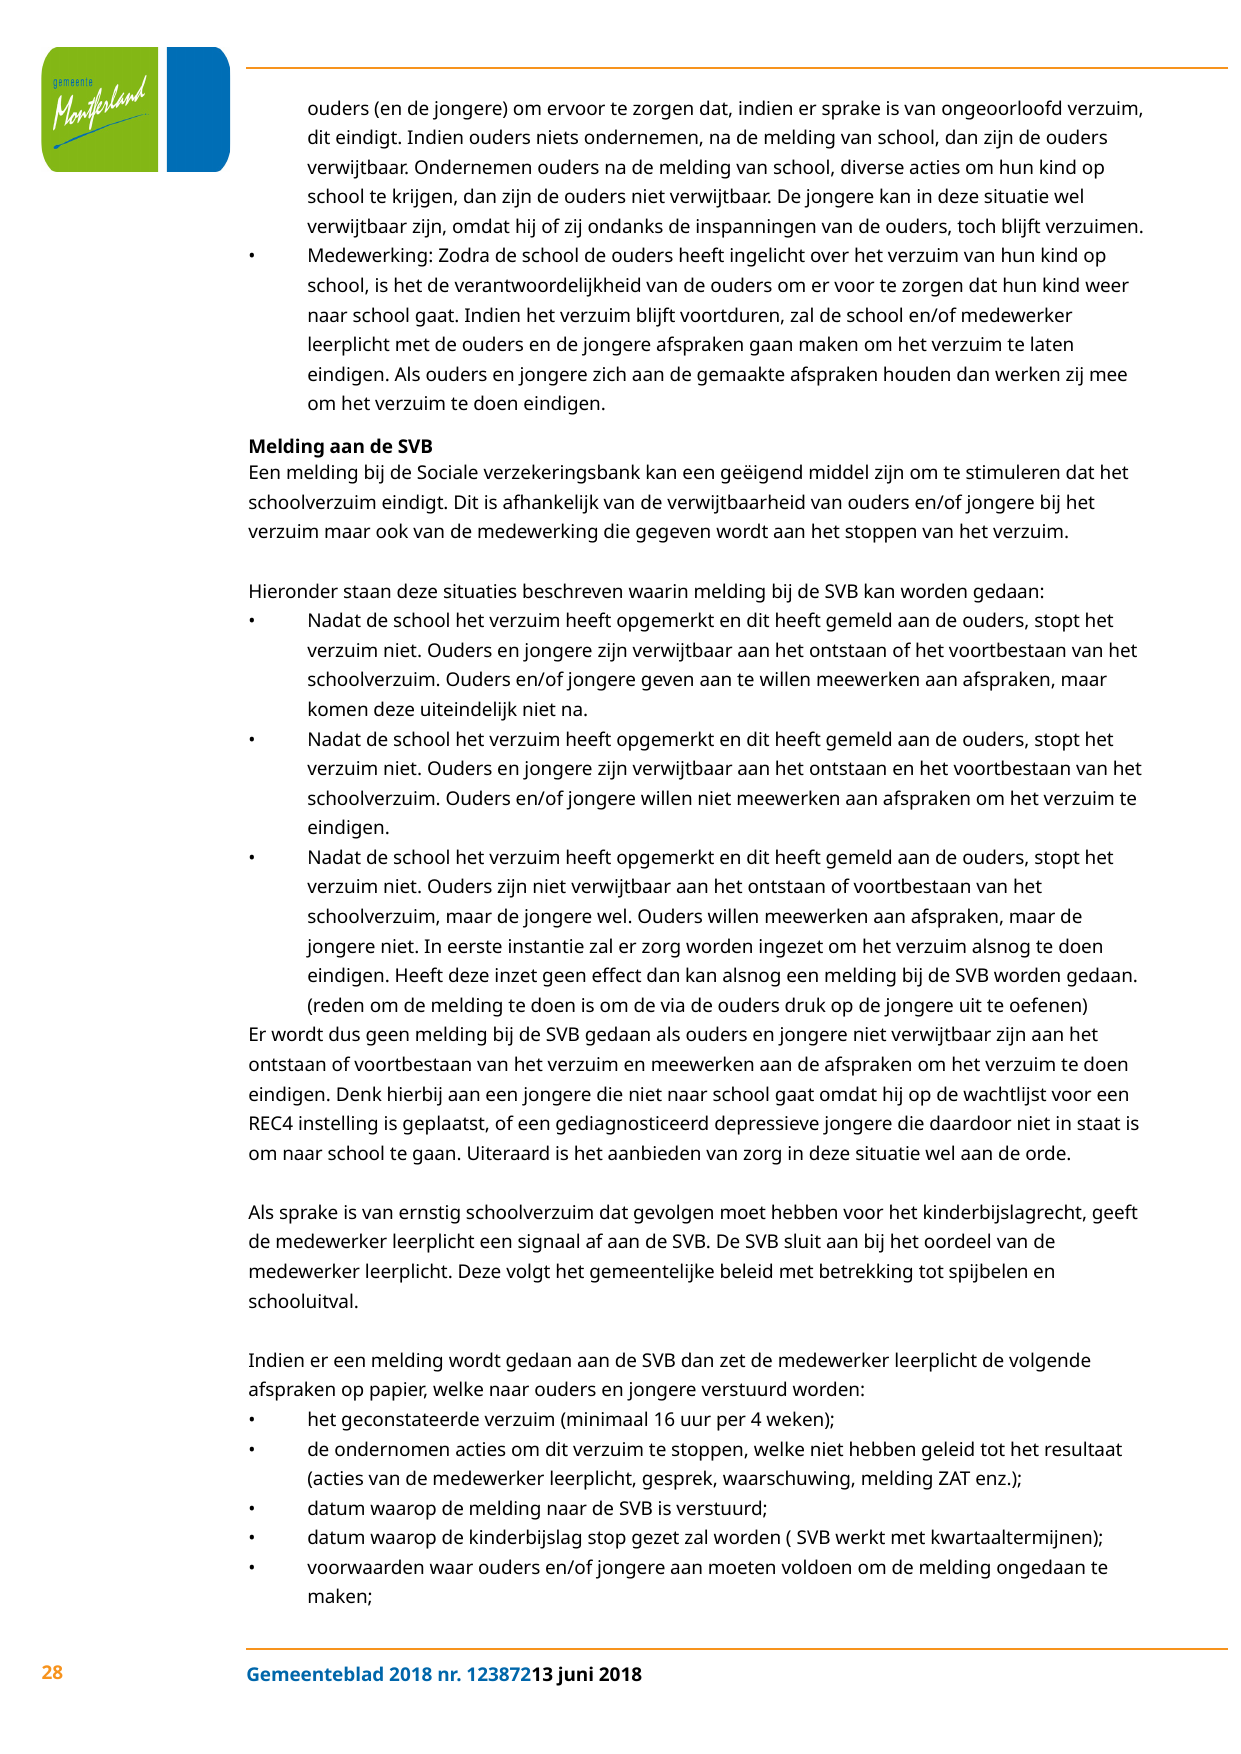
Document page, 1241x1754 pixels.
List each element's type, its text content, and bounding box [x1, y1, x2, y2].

list Nadat de school het verzuim heeft opgemerkt en dit heeft gemeld aan de ouders, stopt het verzuim niet. Ouders zijn niet verwijtbaar aan het ontstaan of voortbestaan van het schoolverzuim, maar de jongere wel. Ouders willen meewerken aan afspraken, maar de jongere niet. In eerste instantie zal er zorg worden ingezet om het verzuim alsnog te doen eindigen. Heeft deze inzet geen effect dan kan alsnog een melding bij de SVB worden gedaan. (reden om de melding te doen is om de via de ouders druk op de jongere uit te oefenen) [248, 844, 1152, 1018]
text Een melding bij de Sociale verzekeringsbank kan een geëigend middel zijn om te stimuleren dat het schoolverzuim eindigt. Dit is afhankelijk van de verwijtbaarheid van ouders en/of jongere bij het verzuim maar ook van de medewerking die gegeven wordt aan het stoppen van het verzuim. [248, 459, 1152, 544]
text Er wordt dus geen melding bij de SVB gedaan als ouders en jongere niet verwijtbaar zijn aan het ontstaan of voortbestaan van het verzuim en meewerken aan de afspraken om het verzuim te doen eindigen. Denk hierbij aan een jongere die niet naar school gaat omdat hij op de wachtlijst voor een REC4 instelling is geplaatst, of een gediagnosticeerd depressieve jongere die daardoor niet in staat is om naar school te gaan. Uiteraard is het aanbieden van zorg in deze situatie wel aan de orde. [248, 1022, 1152, 1166]
text Als sprake is van ernstig schoolverzuim dat gevolgen moet hebben voor het kinderbijslagrecht, geeft de medewerker leerplicht een signaal af aan de SVB. De SVB sluit aan bij het oordeel van de medewerker leerplicht. Deze volgt het gemeentelijke beleid met betrekking tot spijbelen en schooluitval. [248, 1199, 1152, 1313]
list Nadat de school het verzuim heeft opgemerkt en dit heeft gemeld aan de ouders, stopt het verzuim niet. Ouders en jongere zijn verwijtbaar aan het ontstaan of het voortbestaan van het schoolverzuim. Ouders en/of jongere geven aan te willen meewerken aan afspraken, maar komen deze uiteindelijk niet na. [248, 607, 1152, 722]
list voorwaarden waar ouders en/of jongere aan moeten voldoen om de melding ongedaan te maken; [248, 1554, 1152, 1609]
picture [41, 47, 231, 172]
list datum waarop de melding naar de SVB is verstuurd; [248, 1495, 1152, 1521]
list datum waarop de kinderbijslag stop gezet zal worden ( SVB werkt met kwartaaltermijnen); [248, 1524, 1152, 1550]
list de ondernomen acties om dit verzuim te stoppen, welke niet hebben geleid tot het resultaat (acties van de medewerker leerplicht, gesprek, waarschuwing, melding ZAT enz.); [248, 1436, 1152, 1491]
list het geconstateerde verzuim (minimaal 16 uur per 4 weken); [248, 1406, 1152, 1432]
text Melding aan de SVB [248, 434, 1152, 459]
list Medewerking: Zodra de school de ouders heeft ingelicht over het verzuim van hun kind op school, is het de verantwoordelijkheid van de ouders om er voor te zorgen dat hun kind weer naar school gaat. Indien het verzuim blijft voortduren, zal de school en/of medewerker leerplicht met de ouders en de jongere afspraken gaan maken om het verzuim te laten eindigen. Als ouders en jongere zich aan de gemaakte afspraken houden dan werken zij mee om het verzuim te doen eindigen. [248, 243, 1152, 416]
list Nadat de school het verzuim heeft opgemerkt en dit heeft gemeld aan de ouders, stopt het verzuim niet. Ouders en jongere zijn verwijtbaar aan het ontstaan en het voortbestaan van het schoolverzuim. Ouders en/of jongere willen niet meewerken aan afspraken om het verzuim te eindigen. [248, 726, 1152, 840]
list ouders (en de jongere) om ervoor te zorgen dat, indien er sprake is van ongeoorloofd verzuim, dit eindigt. Indien ouders niets ondernemen, na de melding van school, dan zijn de ouders verwijtbaar. Ondernemen ouders na de melding van school, diverse acties om hun kind op school te krijgen, dan zijn de ouders niet verwijtbaar. De jongere kan in deze situatie wel verwijtbaar zijn, omdat hij of zij ondanks de inspanningen van de ouders, toch blijft verzuimen. [248, 95, 1152, 239]
text Hieronder staan deze situaties beschreven waarin melding bij de SVB kan worden gedaan: [248, 578, 1152, 603]
text Indien er een melding wordt gedaan aan de SVB dan zet de medewerker leerplicht de volgende afspraken op papier, welke naar ouders en jongere verstuurd worden: [248, 1347, 1152, 1402]
